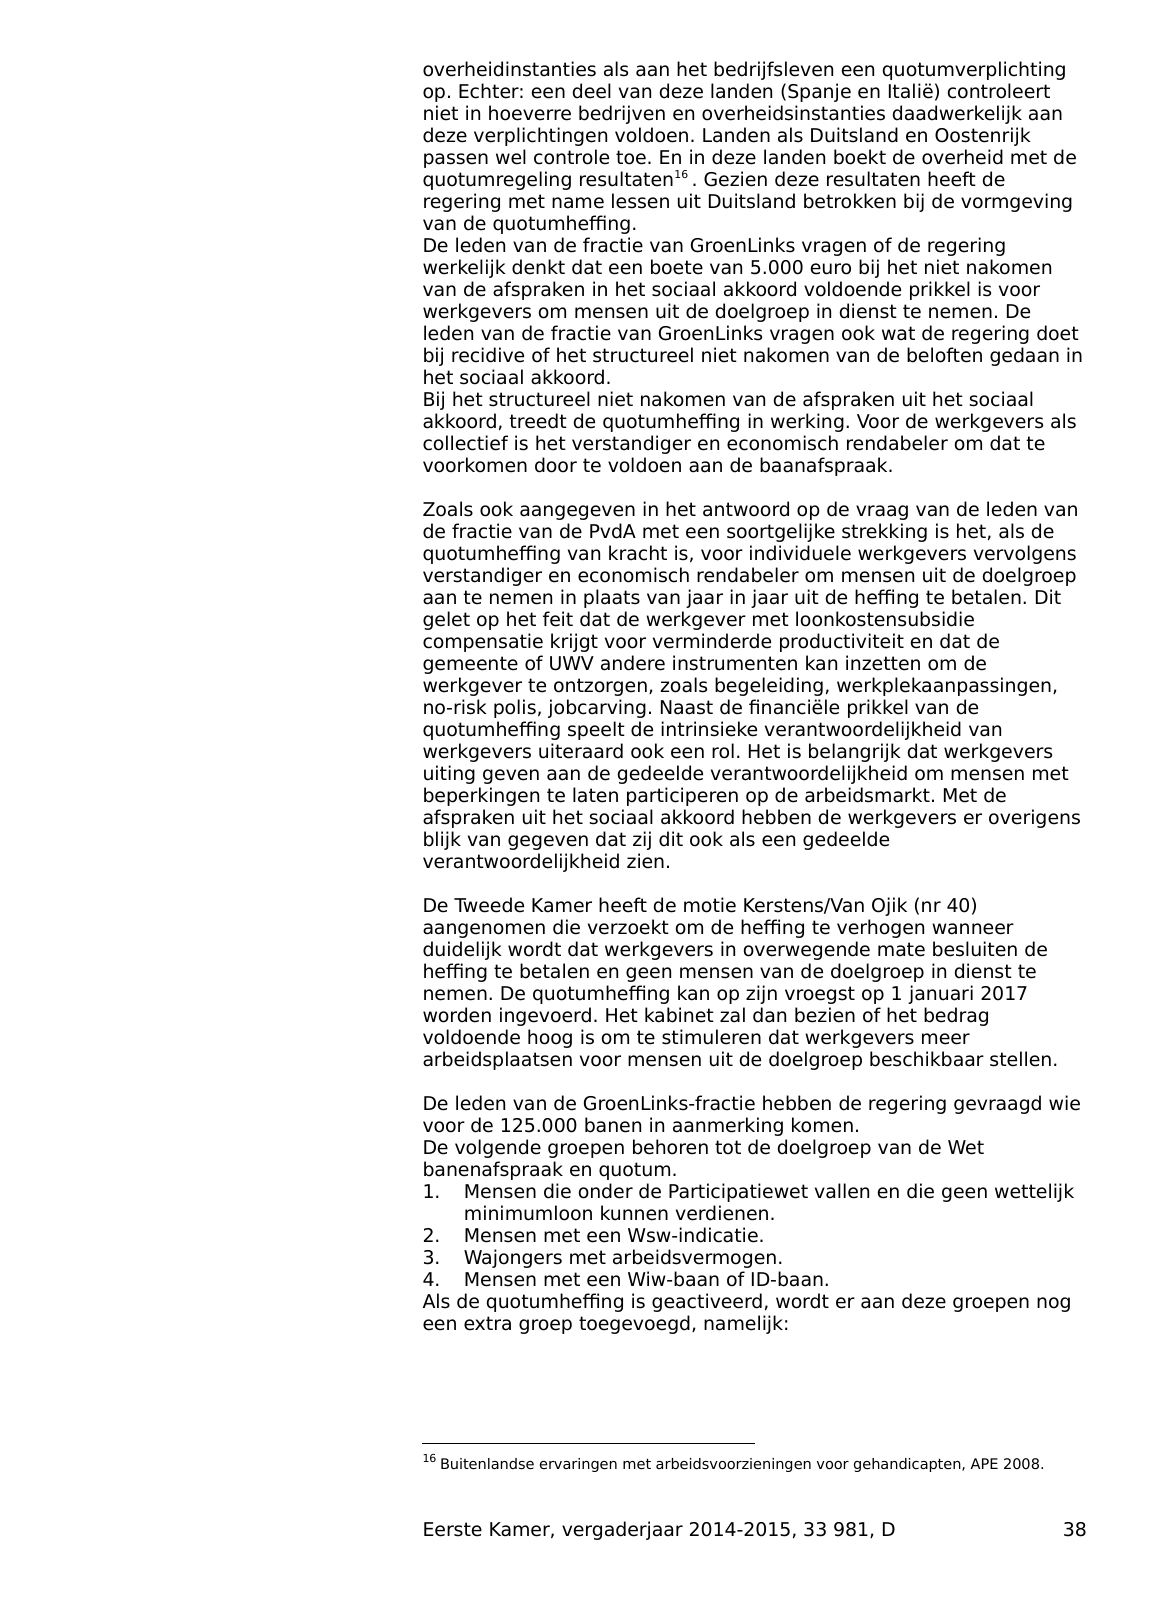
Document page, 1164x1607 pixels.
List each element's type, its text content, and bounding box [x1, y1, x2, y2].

text overheidinstanties als aan het bedrijfsleven een quotumverplichting op. Echter: een deel van deze landen (Spanje en Italië) controleert niet in hoeverre bedrijven en overheidsinstanties daadwerkelijk aan deze verplichtingen voldoen. Landen als Duitsland en Oostenrijk passen wel controle toe. En in deze landen boekt de overheid met de quotumregeling resultaten. Gezien deze resultaten heeft de regering met name lessen uit Duitsland betrokken bij de vormgeving van de quotumheffing. [422, 59, 1087, 235]
text 4. Mensen met een Wiw-baan of ID-baan. [422, 1268, 1087, 1291]
text De leden van de fractie van GroenLinks vragen of de regering werkelijk denkt dat een boete van 5.000 euro bij het niet nakomen van de afspraken in het sociaal akkoord voldoende prikkel is voor werkgevers om mensen uit de doelgroep in dienst te nemen. De leden van de fractie van GroenLinks vragen ook wat de regering doet bij recidive of het structureel niet nakomen van de beloften gedaan in het sociaal akkoord. [422, 235, 1087, 389]
text 1. Mensen die onder de Participatiewet vallen en die geen wettelijk minimumloon kunnen verdienen. [422, 1181, 1087, 1224]
text De Tweede Kamer heeft de motie Kerstens/Van Ojik (nr 40) aangenomen die verzoekt om de heffing te verhogen wanneer duidelijk wordt dat werkgevers in overwegende mate besluiten de heffing te betalen en geen mensen van de doelgroep in dienst te nemen. De quotumheffing kan op zijn vroegst op 1 januari 2017 worden ingevoerd. Het kabinet zal dan bezien of het bedrag voldoende hoog is om te stimuleren dat werkgevers meer arbeidsplaatsen voor mensen uit de doelgroep beschikbaar stellen. [422, 895, 1087, 1071]
text De volgende groepen behoren tot de doelgroep van de Wet banenafspraak en quotum. [422, 1137, 1087, 1181]
text 2. Mensen met een Wsw-indicatie. [422, 1224, 1087, 1247]
text Als de quotumheffing is geactiveerd, wordt er aan deze groepen nog een extra groep toegevoegd, namelijk: [422, 1291, 1087, 1334]
text De leden van de GroenLinks-fractie hebben de regering gevraagd wie voor de 125.000 banen in aanmerking komen. [422, 1093, 1087, 1137]
text Buitenlandse ervaringen met arbeidsvoorzieningen voor gehandicapten, APE 2008. [422, 1452, 1087, 1474]
text 3. Wajongers met arbeidsvermogen. [422, 1247, 1087, 1268]
text Bij het structureel niet nakomen van de afspraken uit het sociaal akkoord, treedt de quotumheffing in werking. Voor de werkgevers als collectief is het verstandiger en economisch rendabeler om dat te voorkomen door te voldoen aan de baanafspraak. [422, 389, 1087, 477]
text Zoals ook aangegeven in het antwoord op de vraag van de leden van de fractie van de PvdA met een soortgelijke strekking is het, als de quotumheffing van kracht is, voor individuele werkgevers vervolgens verstandiger en economisch rendabeler om mensen uit de doelgroep aan te nemen in plaats van jaar in jaar uit de heffing te betalen. Dit gelet op het feit dat de werkgever met loonkostensubsidie compensatie krijgt voor verminderde productiviteit en dat de gemeente of UWV andere instrumenten kan inzetten om de werkgever te ontzorgen, zoals begeleiding, werkplekaanpassingen, no-risk polis, jobcarving. Naast de financiële prikkel van de quotumheffing speelt de intrinsieke verantwoordelijkheid van werkgevers uiteraard ook een rol. Het is belangrijk dat werkgevers uiting geven aan de gedeelde verantwoordelijkheid om mensen met beperkingen te laten participeren op de arbeidsmarkt. Met de afspraken uit het sociaal akkoord hebben de werkgevers er overigens blijk van gegeven dat zij dit ook als een gedeelde verantwoordelijkheid zien. [422, 499, 1087, 872]
